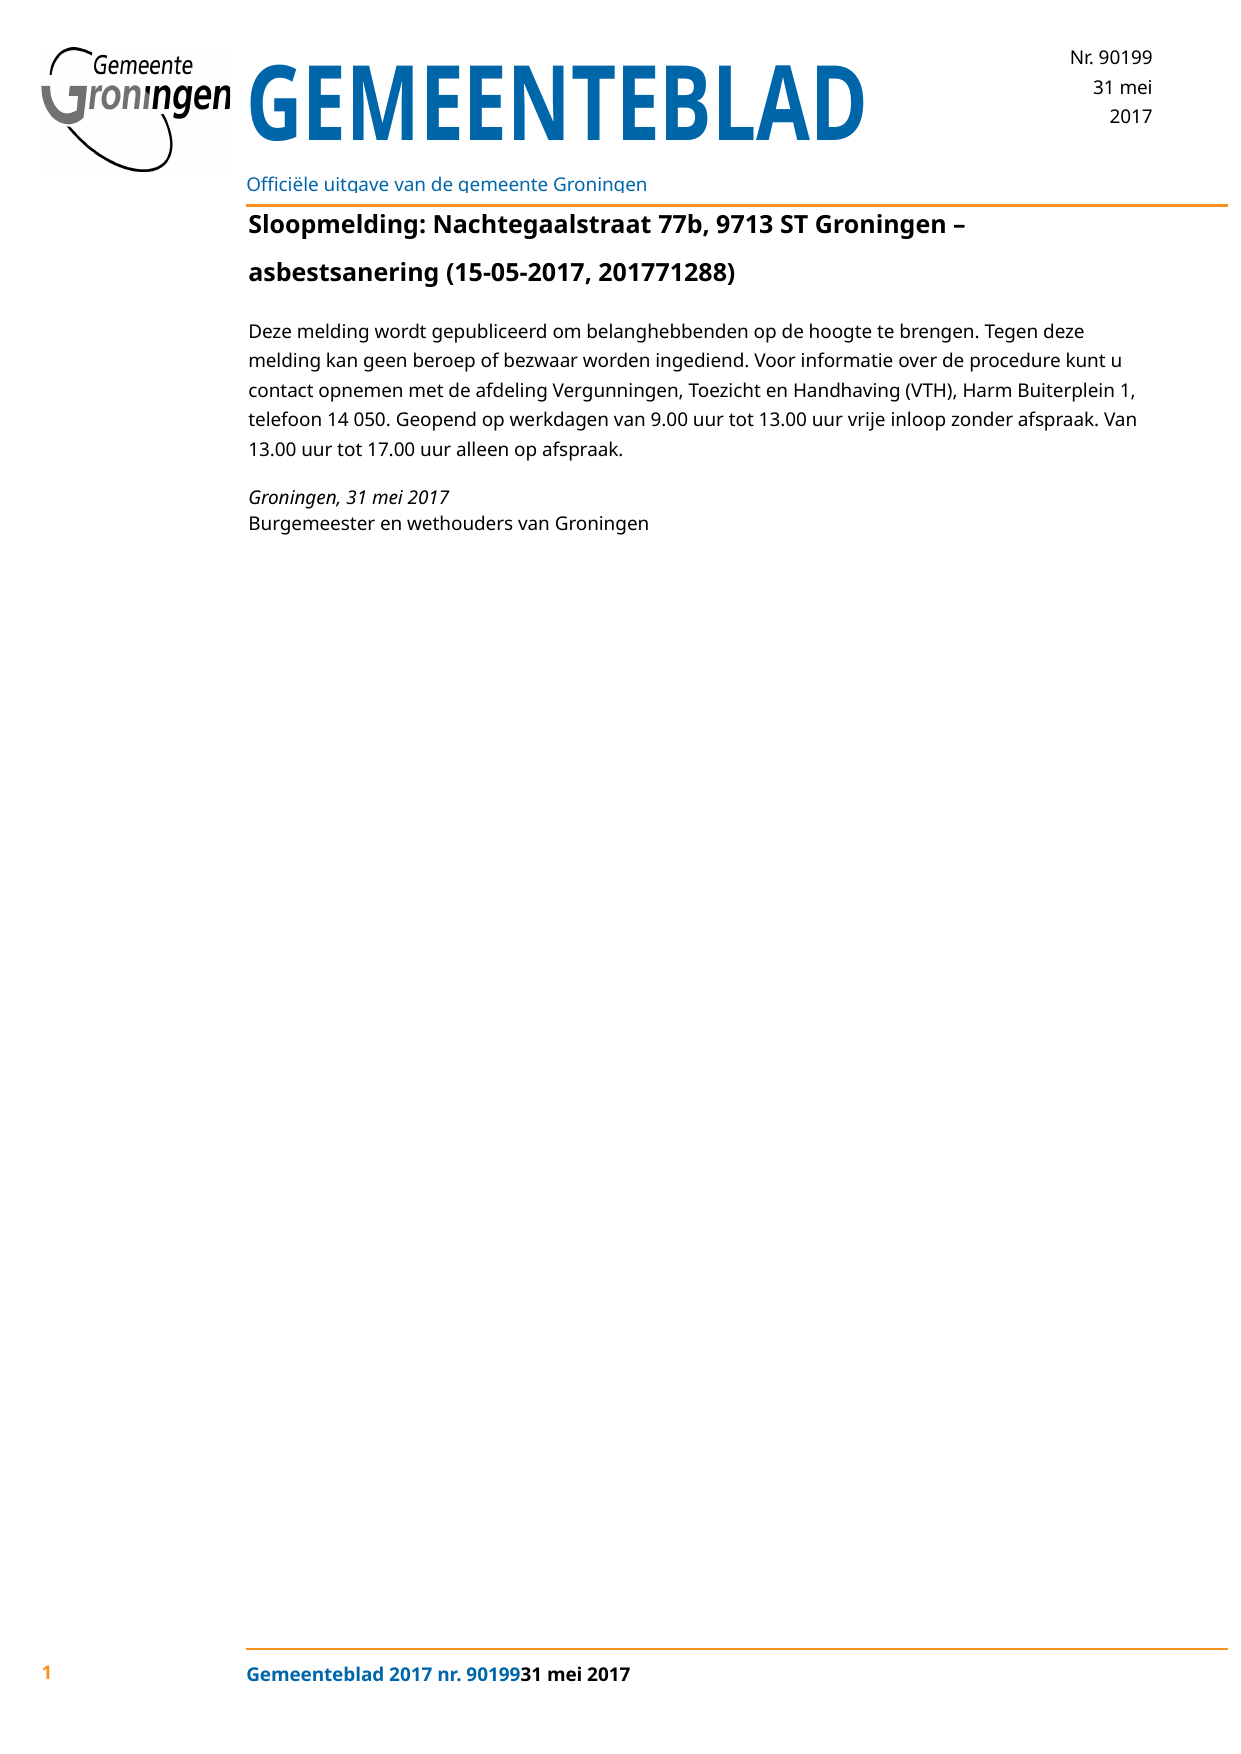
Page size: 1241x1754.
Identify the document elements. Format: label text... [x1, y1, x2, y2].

text Sloopmelding: Nachtegaalstraat 77b, 9713 ST Groningen – asbestsanering (15-05-2017, 201771288) [248, 207, 1152, 288]
text Deze melding wordt gepubliceerd om belanghebbenden op de hoogte te brengen. Tegen deze melding kan geen beroep of bezwaar worden ingediend. Voor informatie over de procedure kunt u contact opnemen met de afdeling Vergunningen, Toezicht en Handhaving (VTH), Harm Buiterplein 1, telefoon 14 050. Geopend op werkdagen van 9.00 uur tot 13.00 uur vrije inloop zonder afspraak. Van 13.00 uur tot 17.00 uur alleen op afspraak. [248, 318, 1152, 462]
text Groningen, 31 mei 2017 [248, 484, 1152, 510]
text Burgemeester en wethouders van Groningen [248, 510, 1152, 536]
picture [41, 47, 231, 172]
